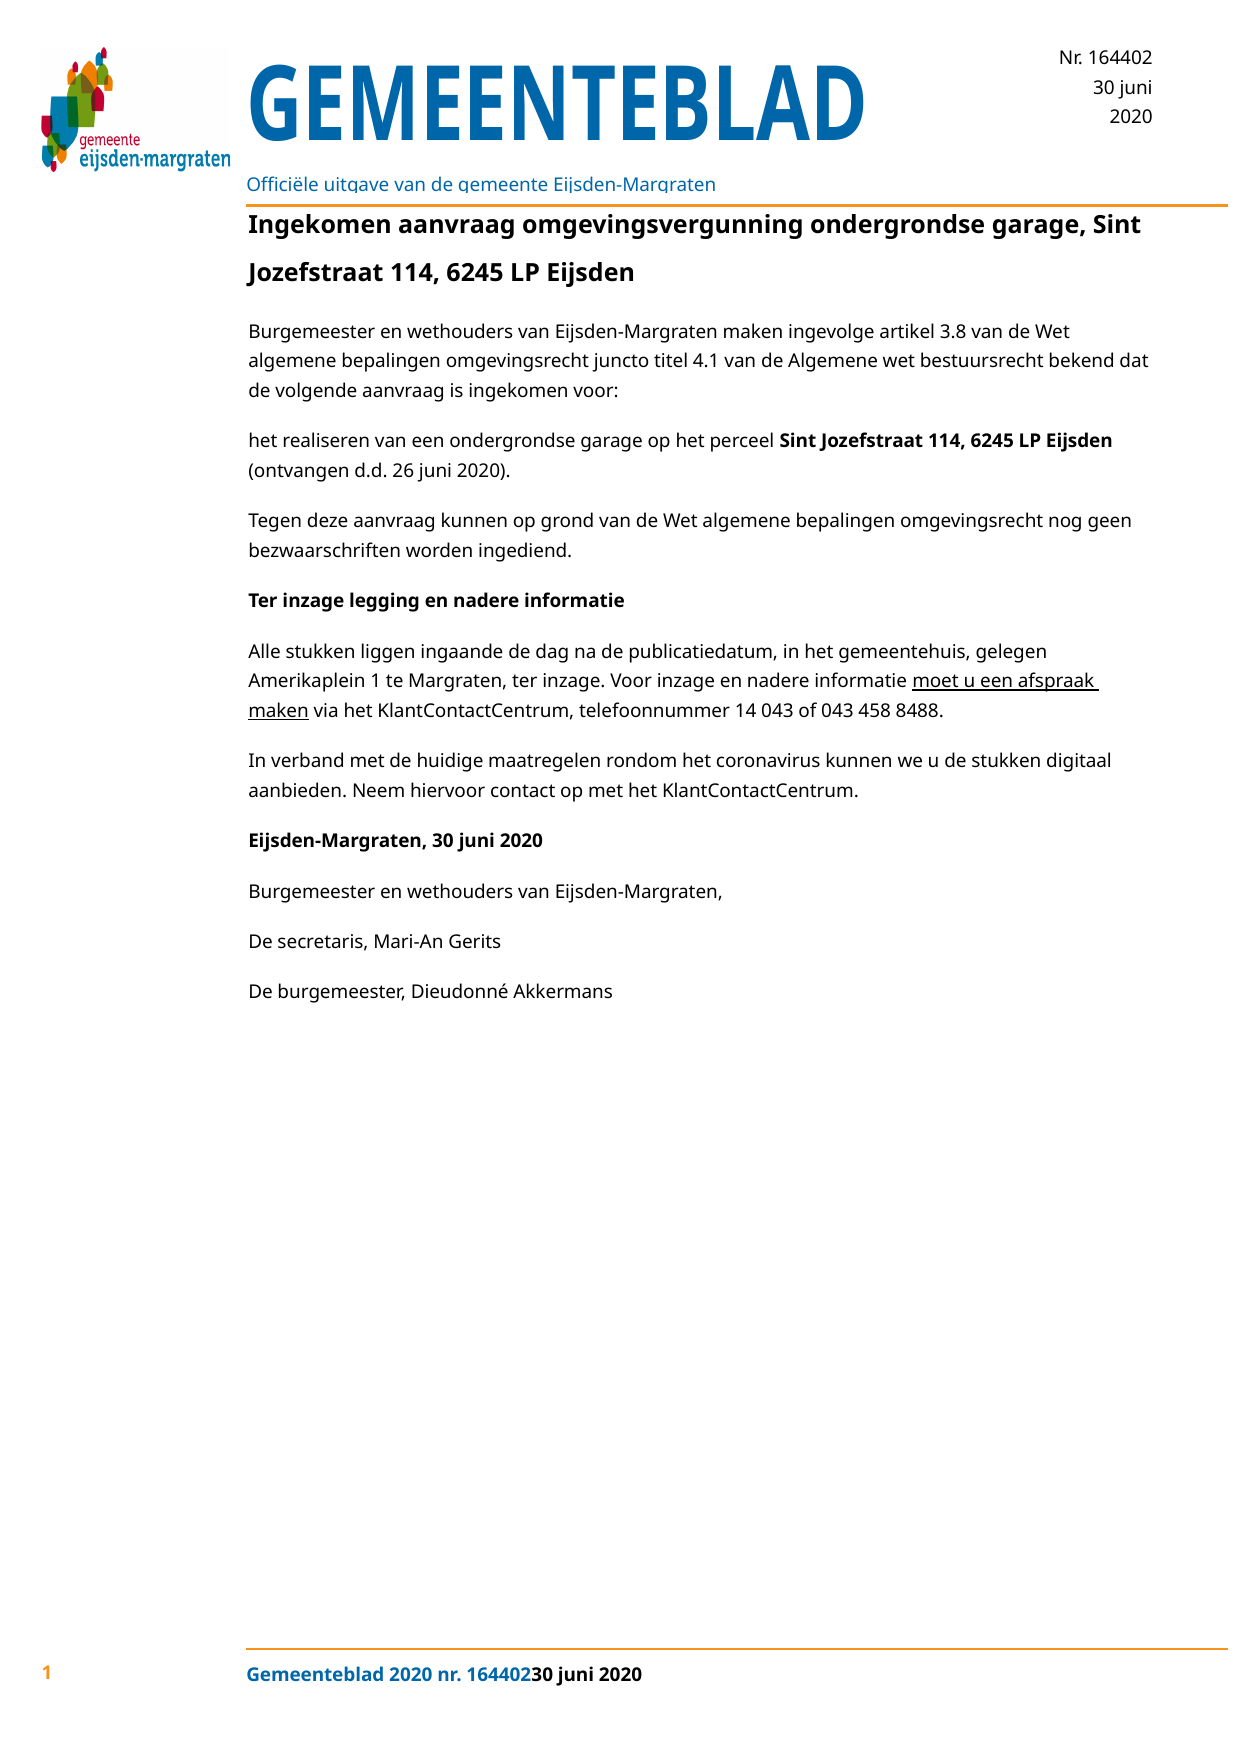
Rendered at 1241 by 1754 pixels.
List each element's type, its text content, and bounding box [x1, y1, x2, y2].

text Eijsden-Margraten, 30 juni 2020 [248, 827, 1152, 853]
text Burgemeester en wethouders van Eijsden-Margraten, [248, 878, 1152, 904]
text Ingekomen aanvraag omgevingsvergunning ondergrondse garage, Sint Jozefstraat 114, 6245 LP Eijsden [248, 207, 1152, 288]
text De secretaris, Mari-An Gerits [248, 928, 1152, 954]
text het realiseren van een ondergrondse garage op het perceel Sint Jozefstraat 114, 6245 LP Eijsden (ontvangen d.d. 26 juni 2020). [248, 427, 1152, 483]
text Tegen deze aanvraag kunnen op grond van de Wet algemene bepalingen omgevingsrecht nog geen bezwaarschriften worden ingediend. [248, 507, 1152, 563]
text De burgemeester, Dieudonné Akkermans [248, 979, 1152, 1004]
text Ter inzage legging en nadere informatie [248, 587, 1152, 613]
text Burgemeester en wethouders van Eijsden-Margraten maken ingevolge artikel 3.8 van de Wet algemene bepalingen omgevingsrecht juncto titel 4.1 van de Algemene wet bestuursrecht bekend dat de volgende aanvraag is ingekomen voor: [248, 318, 1152, 403]
text Alle stukken liggen ingaande de dag na de publicatiedatum, in het gemeentehuis, gelegen Amerikaplein 1 te Margraten, ter inzage. Voor inzage en nadere informatie moet u een afspraak maken via het KlantContactCentrum, telefoonnummer 14 043 of 043 458 8488. [248, 638, 1152, 723]
text In verband met de huidige maatregelen rondom het coronavirus kunnen we u de stukken digitaal aanbieden. Neem hiervoor contact op met het KlantContactCentrum. [248, 747, 1152, 803]
picture [41, 47, 231, 172]
